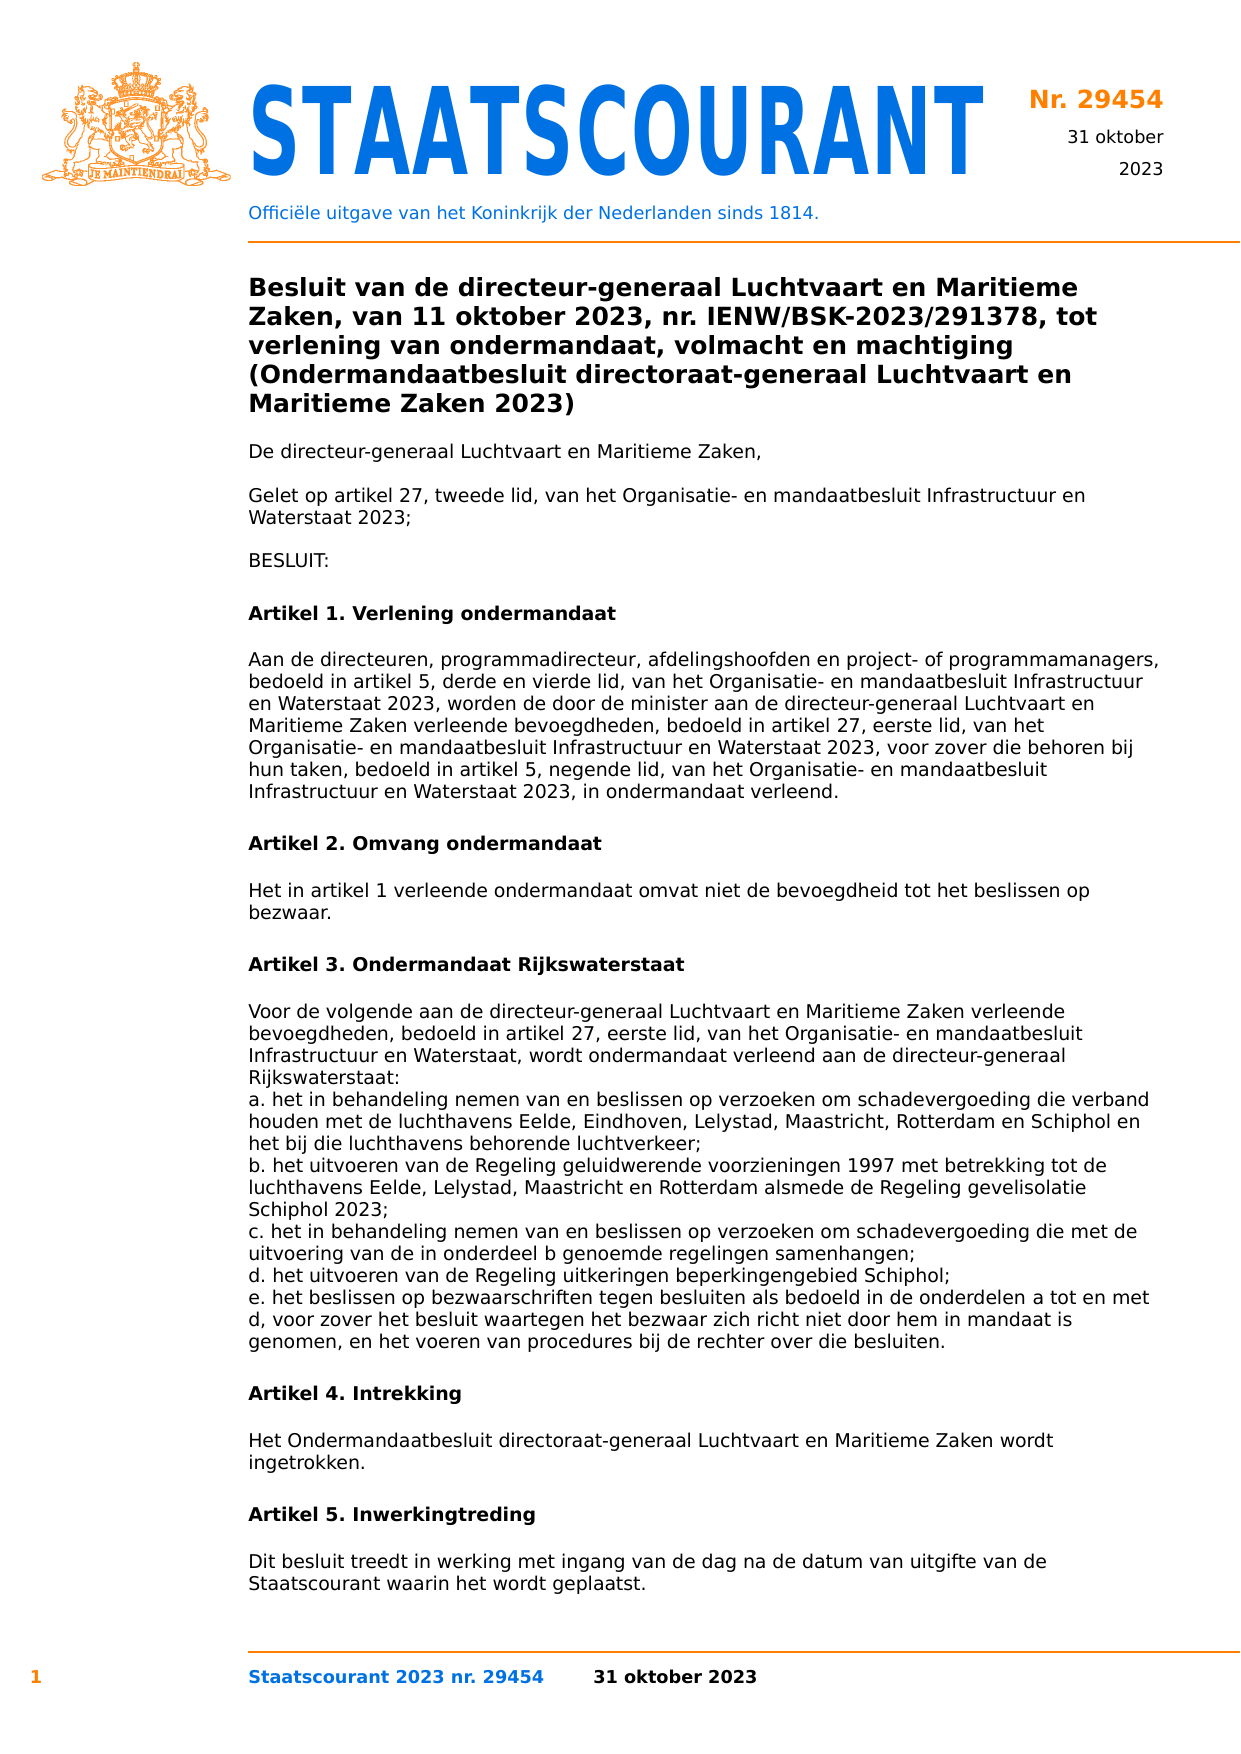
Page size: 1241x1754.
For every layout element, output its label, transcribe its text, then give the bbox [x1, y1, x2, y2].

text d. het uitvoeren van de Regeling uitkeringen beperkingengebied Schiphol; [248, 1265, 1163, 1287]
text De directeur-generaal Luchtvaart en Maritieme Zaken, [248, 441, 1163, 463]
table_cell 31 oktober [998, 121, 1240, 153]
text e. het beslissen op bezwaarschriften tegen besluiten als bedoeld in de onderdelen a tot en met d, voor zover het besluit waartegen het bezwaar zich richt niet door hem in mandaat is genomen, en het voeren van procedures bij de rechter over die besluiten. [248, 1287, 1163, 1353]
text Gelet op artikel 27, tweede lid, van het Organisatie- en mandaatbesluit Infrastructuur en Waterstaat 2023; [248, 484, 1163, 528]
subtitle Artikel 2. Omvang ondermandaat [248, 833, 1163, 855]
text b. het uitvoeren van de Regeling geluidwerende voorzieningen 1997 met betrekking tot de luchthavens Eelde, Lelystad, Maastricht en Rotterdam alsmede de Regeling gevelisolatie Schiphol 2023; [248, 1155, 1163, 1221]
text Het in artikel 1 verleende ondermandaat omvat niet de bevoegdheid tot het beslissen op bezwaar. [248, 880, 1163, 924]
table_header [25, 62, 248, 241]
subtitle Artikel 3. Ondermandaat Rijkswaterstaat [248, 954, 1163, 976]
text Dit besluit treedt in werking met ingang van de dag na de datum van uitgifte van de Staatscourant waarin het wordt geplaatst. [248, 1551, 1163, 1595]
text c. het in behandeling nemen van en beslissen op verzoeken om schadevergoeding die met de uitvoering van de in onderdeel b genoemde regelingen samenhangen; [248, 1221, 1163, 1265]
text Aan de directeuren, programmadirecteur, afdelingshoofden en project- of programmamanagers, bedoeld in artikel 5, derde en vierde lid, van het Organisatie- en mandaatbesluit Infrastructuur en Waterstaat 2023, worden de door de minister aan de directeur-generaal Luchtvaart en Maritieme Zaken verleende bevoegdheden, bedoeld in artikel 27, eerste lid, van het Organisatie- en mandaatbesluit Infrastructuur en Waterstaat 2023, voor zover die behoren bij hun taken, bedoeld in artikel 5, negende lid, van het Organisatie- en mandaatbesluit Infrastructuur en Waterstaat 2023, in ondermandaat verleend. [248, 649, 1163, 803]
text Het Ondermandaatbesluit directoraat-generaal Luchtvaart en Maritieme Zaken wordt ingetrokken. [248, 1430, 1163, 1474]
subtitle Artikel 1. Verlening ondermandaat [248, 602, 1163, 624]
table_cell Officiële uitgave van het Koninkrijk der Nederlanden sinds 1814. [248, 203, 1240, 241]
text Voor de volgende aan de directeur-generaal Luchtvaart en Maritieme Zaken verleende bevoegdheden, bedoeld in artikel 27, eerste lid, van het Organisatie- en mandaatbesluit Infrastructuur en Waterstaat, wordt ondermandaat verleend aan de directeur-generaal Rijkswaterstaat: [248, 1001, 1163, 1089]
text BESLUIT: [248, 550, 1163, 572]
picture [41, 62, 231, 186]
table_header STAATSCOURANT [248, 62, 998, 203]
table_header Nr. 29454 [998, 62, 1240, 121]
text a. het in behandeling nemen van en beslissen op verzoeken om schadevergoeding die verband houden met de luchthavens Eelde, Eindhoven, Lelystad, Maastricht, Rotterdam en Schiphol en het bij die luchthavens behorende luchtverkeer; [248, 1089, 1163, 1155]
table_cell 2023 [998, 153, 1240, 203]
subtitle Artikel 5. Inwerkingtreding [248, 1504, 1163, 1526]
subtitle Artikel 4. Intrekking [248, 1383, 1163, 1405]
subtitle Besluit van de directeur-generaal Luchtvaart en Maritieme Zaken, van 11 oktober 2023, nr. IENW/BSK-2023/291378, tot verlening van ondermandaat, volmacht en machtiging (Ondermandaatbesluit directoraat-generaal Luchtvaart en Maritieme Zaken 2023) [248, 273, 1163, 419]
